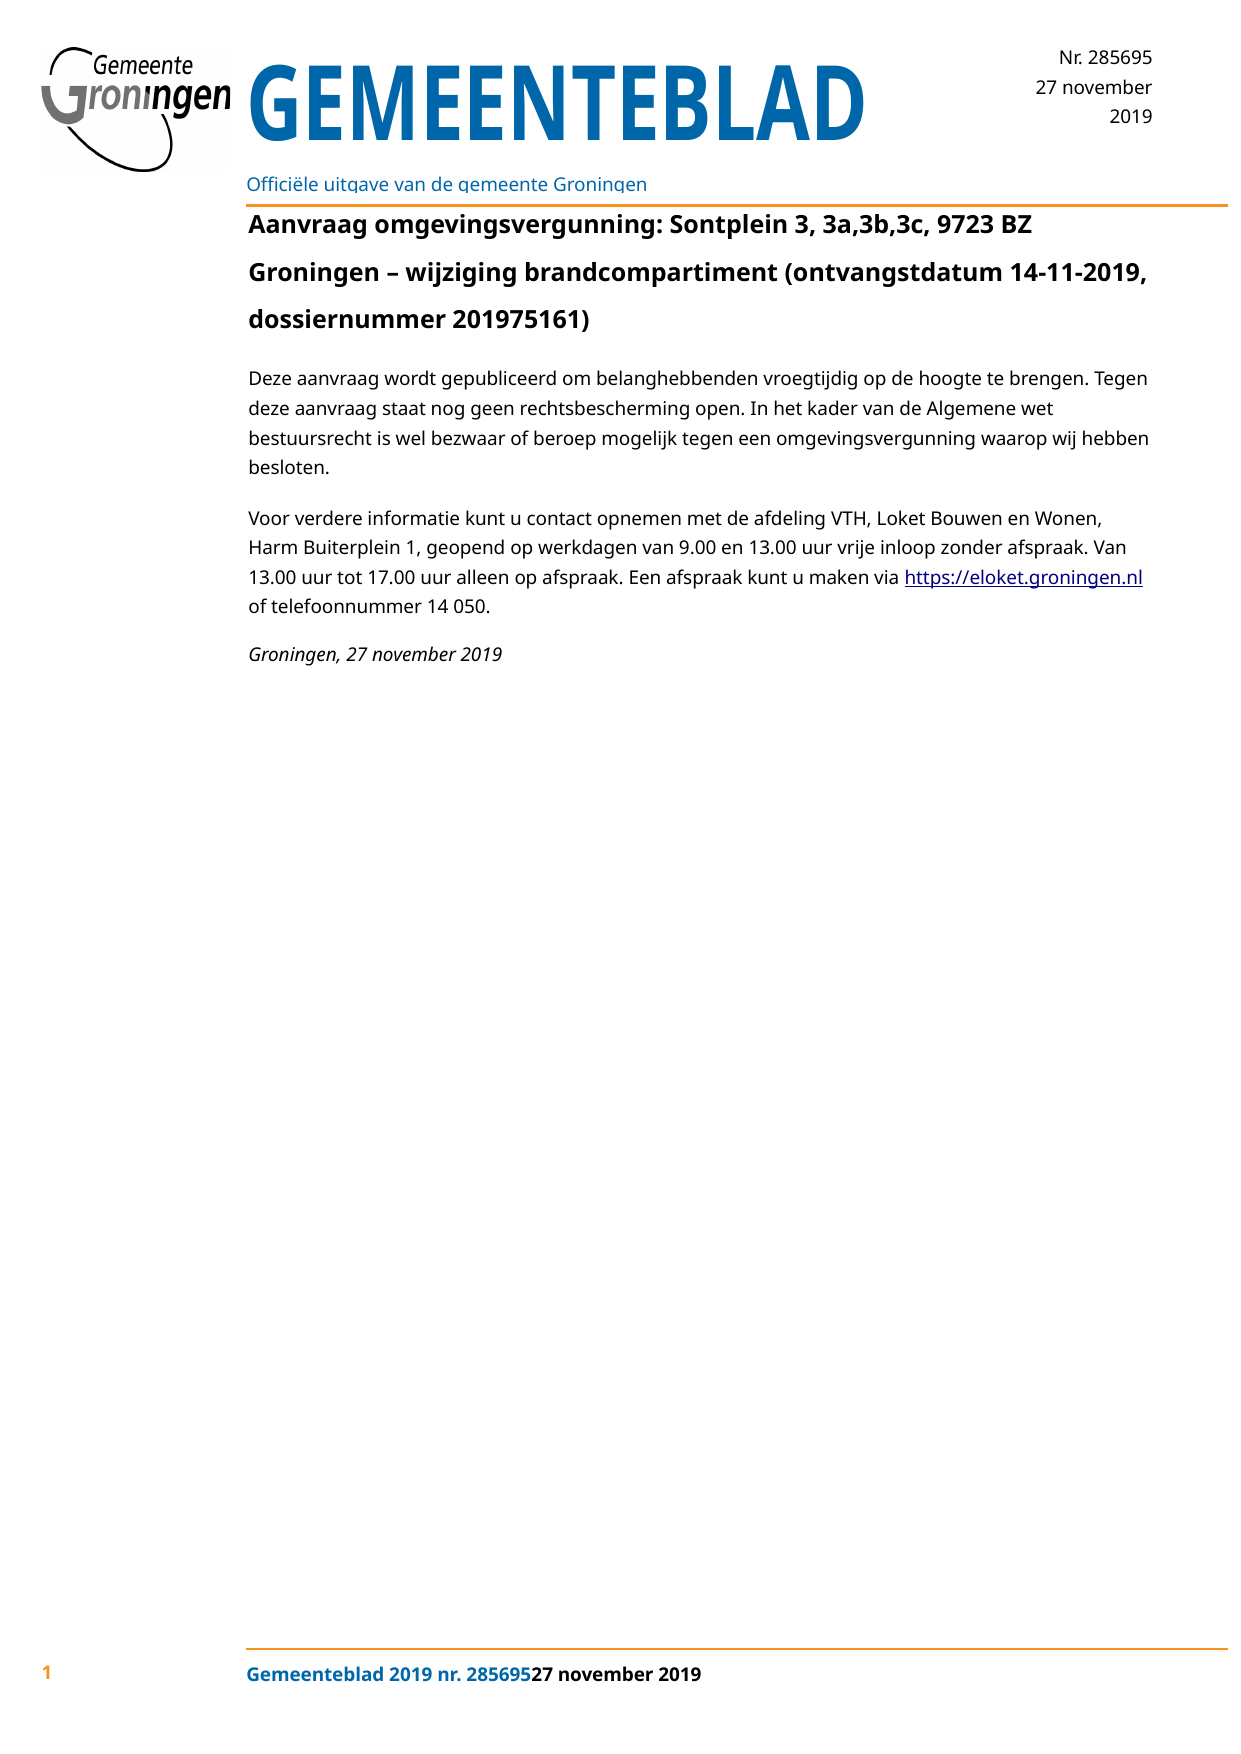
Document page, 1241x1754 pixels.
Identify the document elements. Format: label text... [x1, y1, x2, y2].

text Deze aanvraag wordt gepubliceerd om belanghebbenden vroegtijdig op de hoogte te brengen. Tegen deze aanvraag staat nog geen rechtsbescherming open. In het kader van de Algemene wet bestuursrecht is wel bezwaar of beroep mogelijk tegen een omgevingsvergunning waarop wij hebben besloten. [248, 366, 1152, 480]
text Voor verdere informatie kunt u contact opnemen met de afdeling VTH, Loket Bouwen en Wonen, Harm Buiterplein 1, geopend op werkdagen van 9.00 en 13.00 uur vrije inloop zonder afspraak. Van 13.00 uur tot 17.00 uur alleen op afspraak. Een afspraak kunt u maken via https://eloket.groningen.nl of telefoonnummer 14 050. [248, 505, 1152, 619]
text Groningen, 27 november 2019 [248, 641, 1152, 667]
text Aanvraag omgevingsvergunning: Sontplein 3, 3a,3b,3c, 9723 BZ Groningen – wijziging brandcompartiment (ontvangstdatum 14-11-2019, dossiernummer 201975161) [248, 207, 1152, 336]
picture [41, 47, 231, 172]
